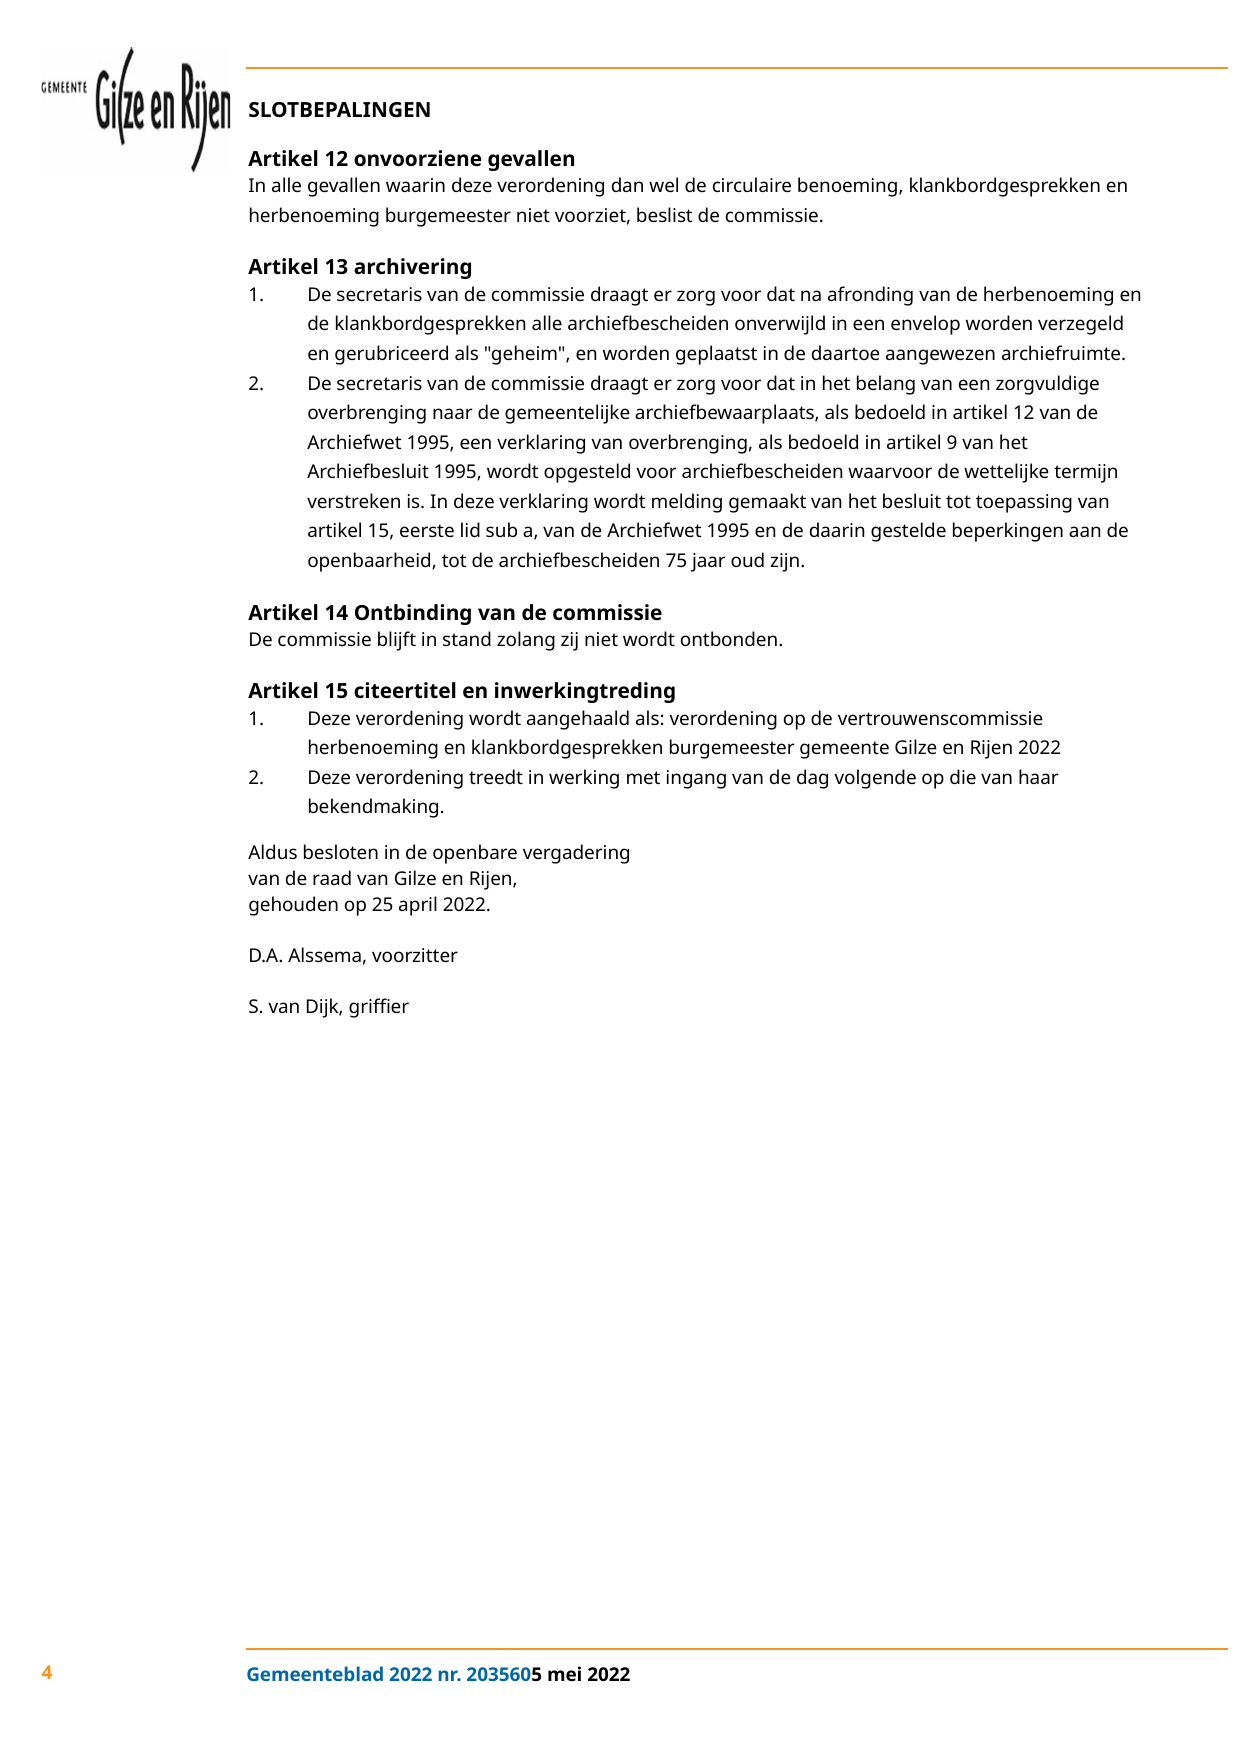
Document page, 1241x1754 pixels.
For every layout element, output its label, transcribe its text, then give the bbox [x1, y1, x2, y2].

text De commissie blijft in stand zolang zij niet wordt ontbonden. [248, 626, 1152, 652]
text S. van Dijk, griffier [248, 994, 1152, 1019]
text D.A. Alssema, voorzitter [248, 942, 1152, 968]
text Artikel 15 citeertitel en inwerkingtreding [248, 676, 1152, 705]
list Deze verordening treedt in werking met ingang van de dag volgende op die van haar bekendmaking. [248, 764, 1152, 819]
text In alle gevallen waarin deze verordening dan wel de circulaire benoeming, klankbordgesprekken en herbenoeming burgemeester niet voorziet, beslist de commissie. [248, 172, 1152, 228]
text Aldus besloten in de openbare vergadering [248, 839, 1152, 865]
text van de raad van Gilze en Rijen, [248, 865, 1152, 891]
list De secretaris van de commissie draagt er zorg voor dat in het belang van een zorgvuldige overbrenging naar de gemeentelijke archiefbewaarplaats, als bedoeld in artikel 12 van de Archiefwet 1995, een verklaring van overbrenging, als bedoeld in artikel 9 van het Archiefbesluit 1995, wordt opgesteld voor archiefbescheiden waarvoor de wettelijke termijn verstreken is. In deze verklaring wordt melding gemaakt van het besluit tot toepassing van artikel 15, eerste lid sub a, van de Archiefwet 1995 en de daarin gestelde beperkingen aan de openbaarheid, tot de archiefbescheiden 75 jaar oud zijn. [248, 370, 1152, 573]
text Artikel 13 archivering [248, 252, 1152, 281]
text Artikel 14 Ontbinding van de commissie [248, 598, 1152, 626]
list De secretaris van de commissie draagt er zorg voor dat na afronding van de herbenoeming en de klankbordgesprekken alle archiefbescheiden onverwijld in een envelop worden verzegeld en gerubriceerd als "geheim", en worden geplaatst in de daartoe aangewezen archiefruimte. [248, 281, 1152, 366]
text gehouden op 25 april 2022. [248, 891, 1152, 916]
list Deze verordening wordt aangehaald als: verordening op de vertrouwenscommissie herbenoeming en klankbordgesprekken burgemeester gemeente Gilze en Rijen 2022 [248, 705, 1152, 760]
text SLOTBEPALINGEN [248, 95, 1152, 123]
text Artikel 12 onvoorziene gevallen [248, 144, 1152, 172]
picture [41, 47, 231, 172]
